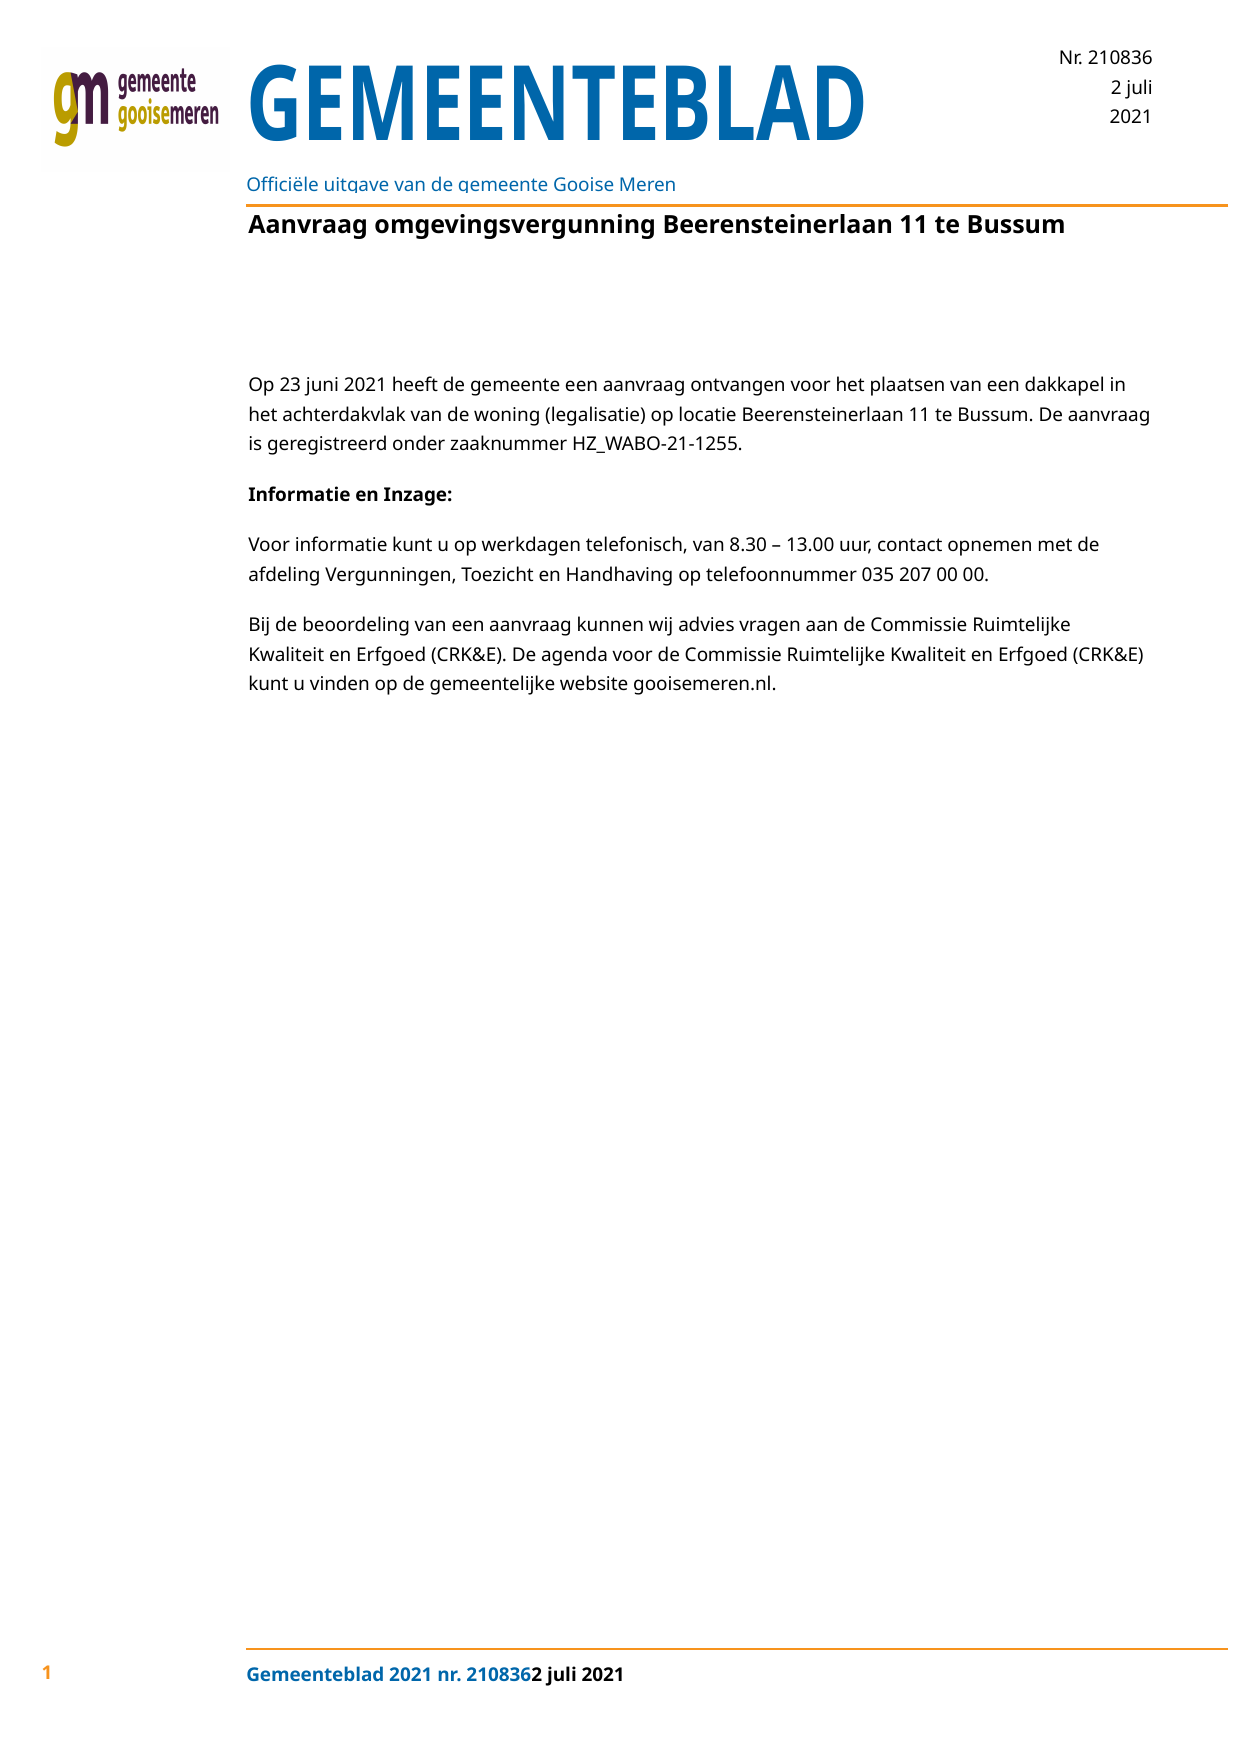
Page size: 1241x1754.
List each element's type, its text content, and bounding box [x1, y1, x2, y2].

text Informatie en Inzage: [248, 481, 1152, 506]
text Bij de beoordeling van een aanvraag kunnen wij advies vragen aan de Commissie Ruimtelijke Kwaliteit en Erfgoed (CRK&E). De agenda voor de Commissie Ruimtelijke Kwaliteit en Erfgoed (CRK&E) kunt u vinden op de gemeentelijke website gooisemeren.nl. [248, 611, 1152, 696]
picture [41, 47, 231, 172]
text Aanvraag omgevingsvergunning Beerensteinerlaan 11 te Bussum [248, 207, 1152, 241]
text Voor informatie kunt u op werkdagen telefonisch, van 8.30 – 13.00 uur, contact opnemen met de afdeling Vergunningen, Toezicht en Handhaving op telefoonnummer 035 207 00 00. [248, 531, 1152, 586]
text Op 23 juni 2021 heeft de gemeente een aanvraag ontvangen voor het plaatsen van een dakkapel in het achterdakvlak van de woning (legalisatie) op locatie Beerensteinerlaan 11 te Bussum. De aanvraag is geregistreerd onder zaaknummer HZ_WABO-21-1255. [248, 371, 1152, 456]
